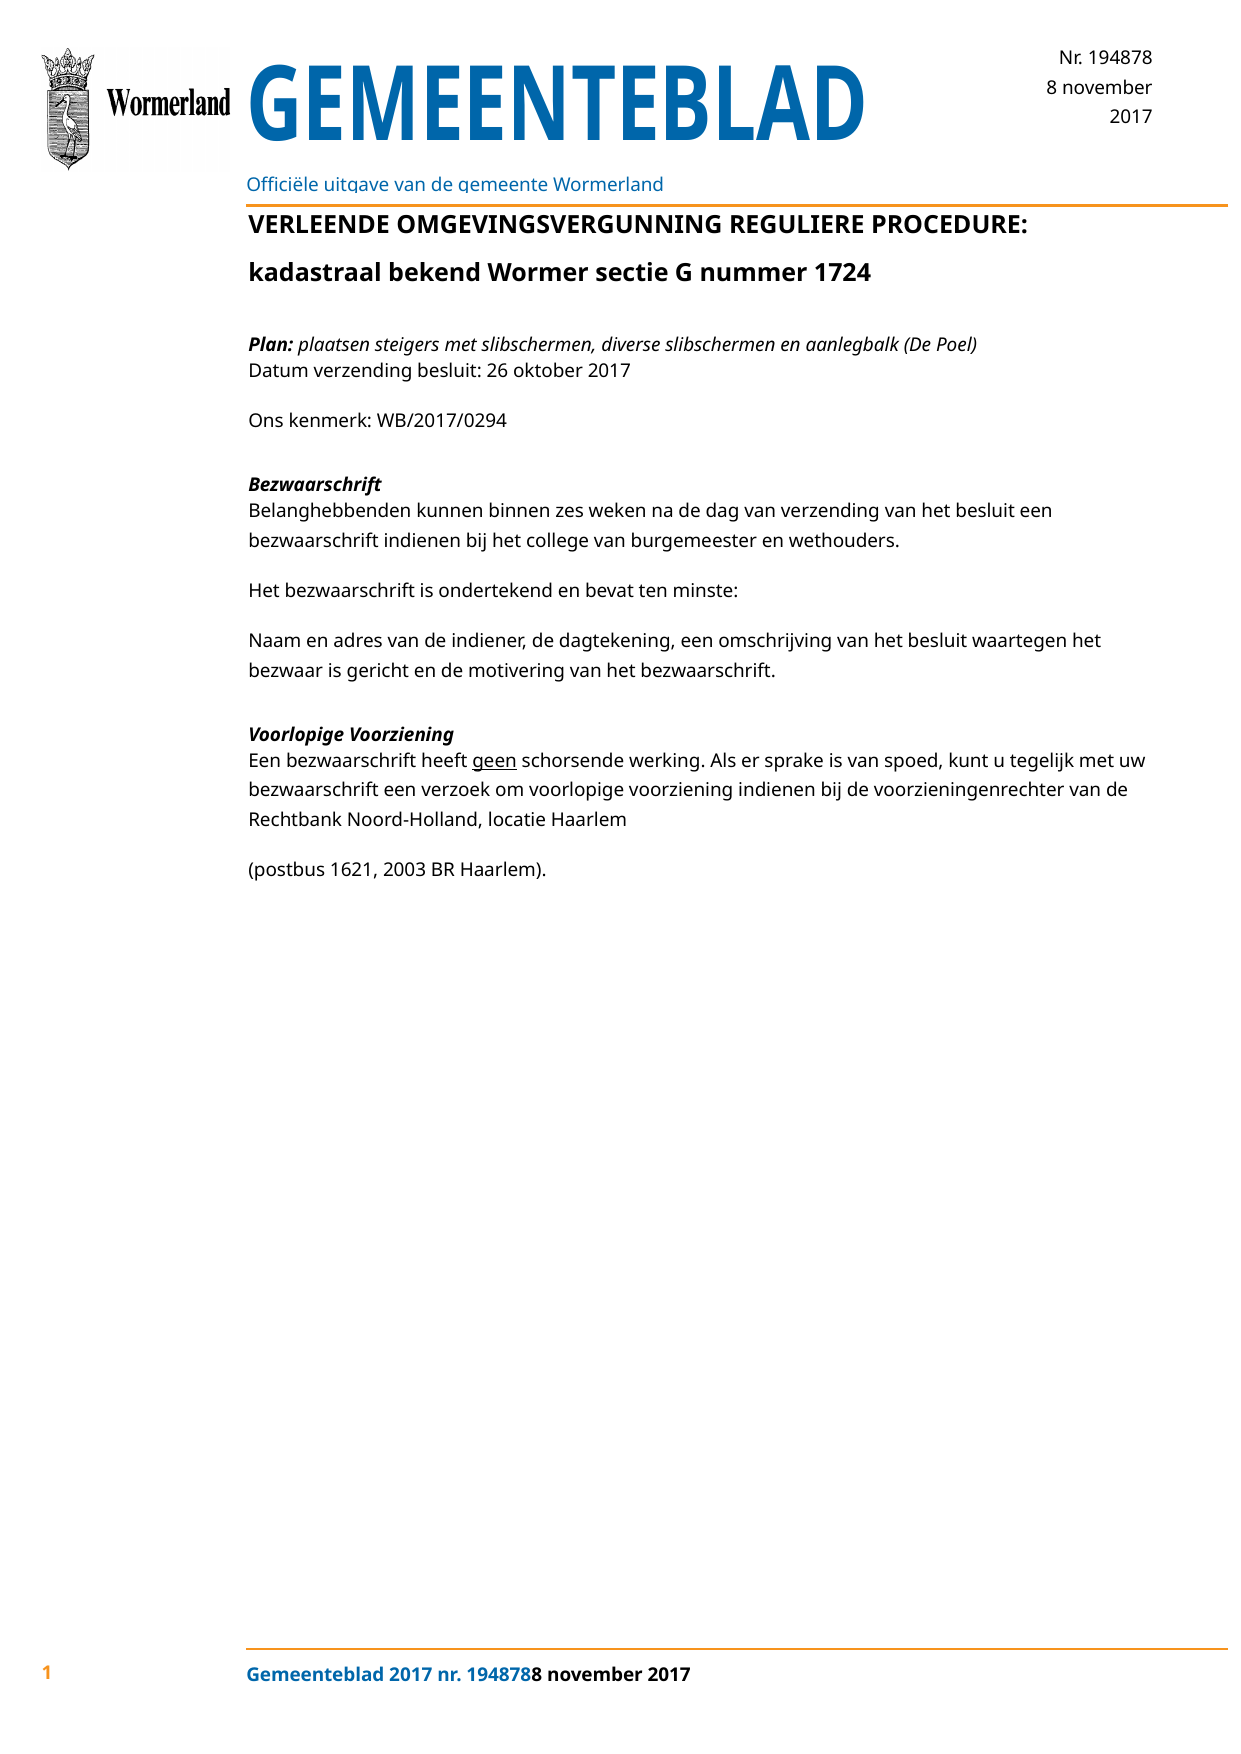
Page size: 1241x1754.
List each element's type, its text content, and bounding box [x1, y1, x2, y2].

text Ons kenmerk: WB/2017/0294 [248, 408, 1152, 433]
text Datum verzending besluit: 26 oktober 2017 [248, 357, 1152, 383]
text Het bezwaarschrift is ondertekend en bevat ten minste: [248, 577, 1152, 603]
text Naam en adres van de indiener, de dagtekening, een omschrijving van het besluit waartegen het bezwaar is gericht en de motivering van het bezwaarschrift. [248, 628, 1152, 683]
text Belanghebbenden kunnen binnen zes weken na de dag van verzending van het besluit een bezwaarschrift indienen bij het college van burgemeester en wethouders. [248, 497, 1152, 553]
text Plan: plaatsen steigers met slibschermen, diverse slibschermen en aanlegbalk (De Poel) [248, 331, 1152, 357]
text VERLEENDE OMGEVINGSVERGUNNING REGULIERE PROCEDURE: kadastraal bekend Wormer sectie G nummer 1724 [248, 207, 1152, 288]
text Een bezwaarschrift heeft geen schorsende werking. Als er sprake is van spoed, kunt u tegelijk met uw bezwaarschrift een verzoek om voorlopige voorziening indienen bij de voorzieningenrechter van de Rechtbank Noord-Holland, locatie Haarlem [248, 747, 1152, 832]
text Voorlopige Voorziening [248, 721, 1152, 747]
picture [41, 47, 231, 172]
text (postbus 1621, 2003 BR Haarlem). [248, 857, 1152, 882]
text Bezwaarschrift [248, 472, 1152, 497]
